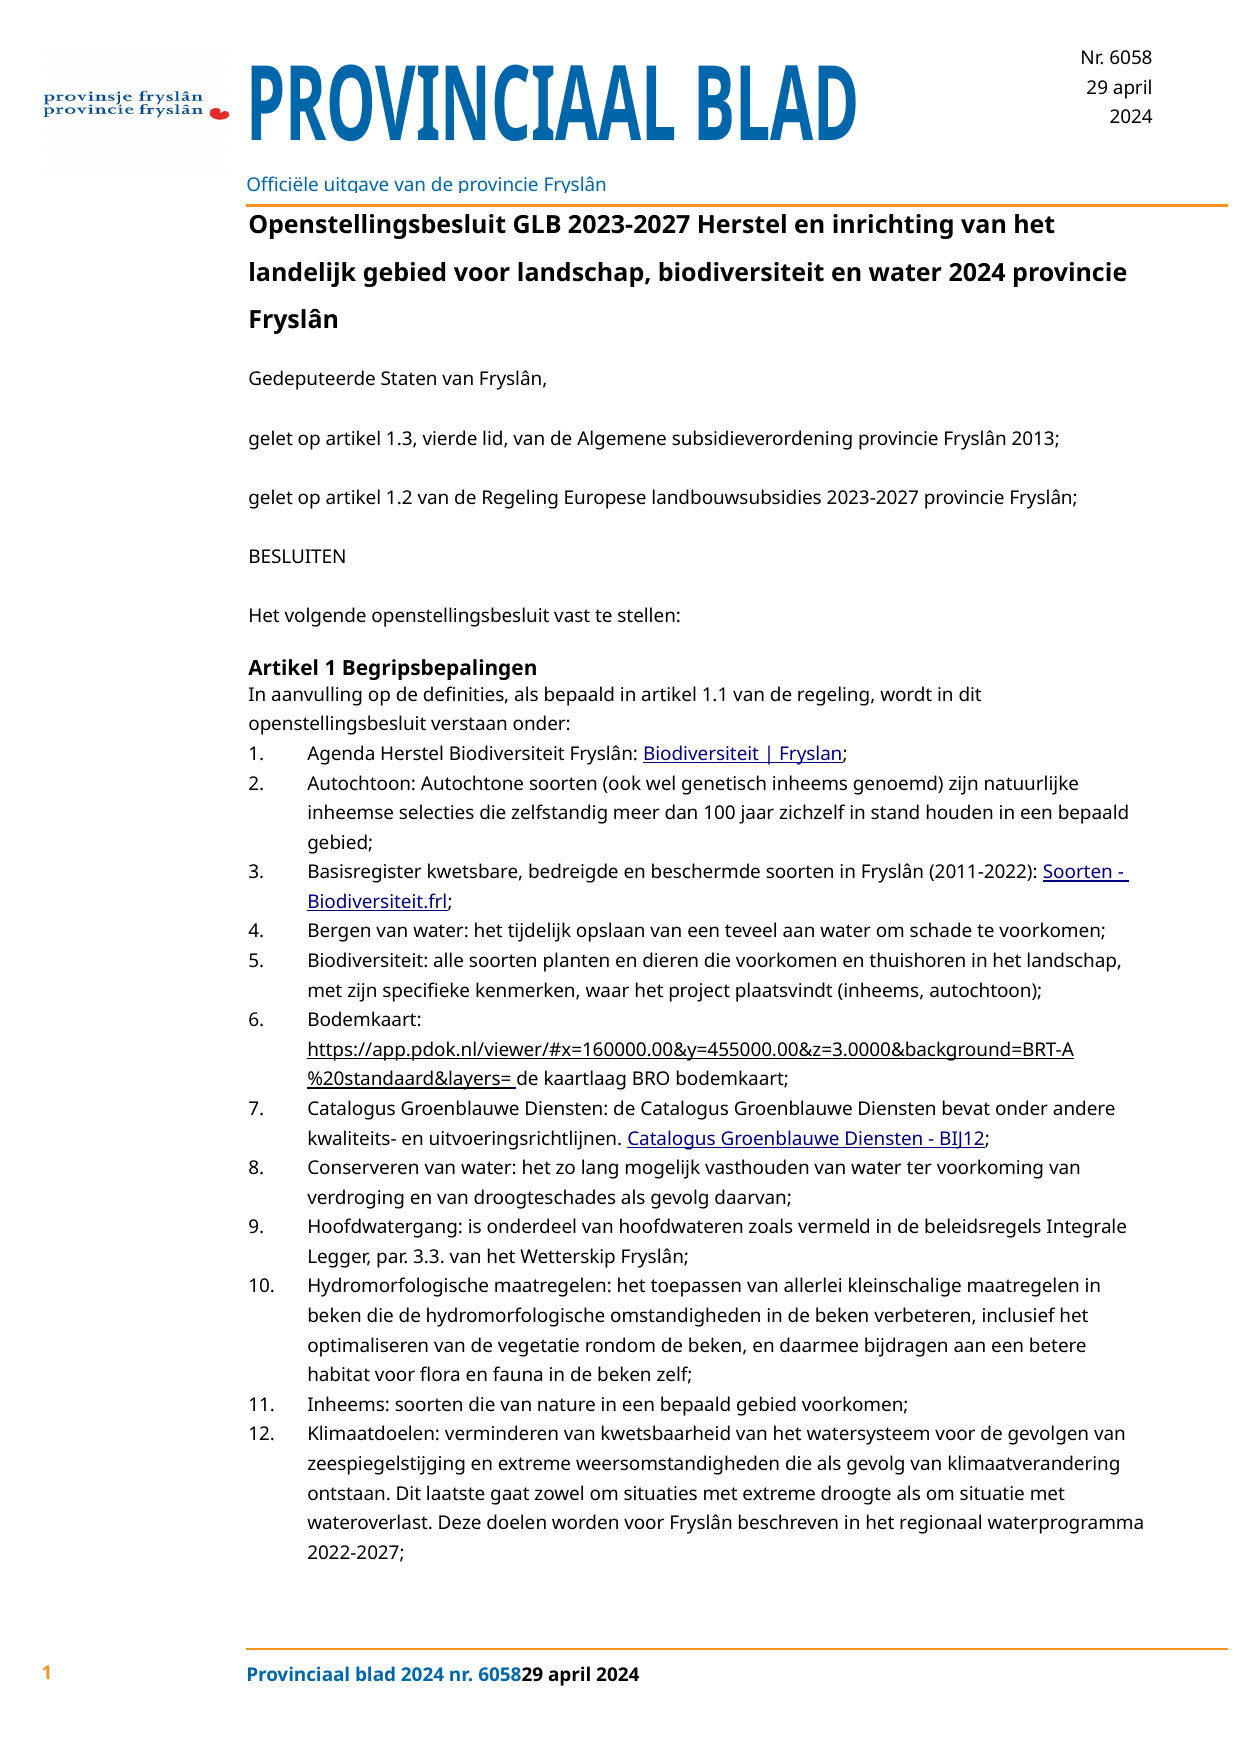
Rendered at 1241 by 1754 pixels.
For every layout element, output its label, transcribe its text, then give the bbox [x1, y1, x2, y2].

text gelet op artikel 1.3, vierde lid, van de Algemene subsidieverordening provincie Fryslân 2013; [248, 425, 1152, 450]
list Biodiversiteit: alle soorten planten en dieren die voorkomen en thuishoren in het landschap, met zijn specifieke kenmerken, waar het project plaatsvindt (inheems, autochtoon); [248, 947, 1152, 1003]
text Openstellingsbesluit GLB 2023-2027 Herstel en inrichting van het landelijk gebied voor landschap, biodiversiteit en water 2024 provincie Fryslân [248, 207, 1152, 336]
text In aanvulling op de definities, als bepaald in artikel 1.1 van de regeling, wordt in dit openstellingsbesluit verstaan onder: [248, 681, 1152, 736]
picture [41, 47, 231, 172]
list Conserveren van water: het zo lang mogelijk vasthouden van water ter voorkoming van verdroging en van droogteschades als gevolg daarvan; [248, 1154, 1152, 1210]
list Autochtoon: Autochtone soorten (ook wel genetisch inheems genoemd) zijn natuurlijke inheemse selecties die zelfstandig meer dan 100 jaar zichzelf in stand houden in een bepaald gebied; [248, 770, 1152, 855]
text Artikel 1 Begripsbepalingen [248, 653, 1152, 681]
list Inheems: soorten die van nature in een bepaald gebied voorkomen; [248, 1391, 1152, 1417]
text BESLUITEN [248, 543, 1152, 569]
list Catalogus Groenblauwe Diensten: de Catalogus Groenblauwe Diensten bevat onder andere kwaliteits- en uitvoeringsrichtlijnen. Catalogus Groenblauwe Diensten - BIJ12; [248, 1095, 1152, 1151]
list Bodemkaart: [248, 1006, 1152, 1032]
list Bergen van water: het tijdelijk opslaan van een teveel aan water om schade te voorkomen; [248, 918, 1152, 943]
list Klimaatdoelen: verminderen van kwetsbaarheid van het watersysteem voor de gevolgen van zeespiegelstijging en extreme weersomstandigheden die als gevolg van klimaatverandering ontstaan. Dit laatste gaat zowel om situaties met extreme droogte als om situatie met wateroverlast. Deze doelen worden voor Fryslân beschreven in het regionaal waterprogramma 2022-2027; [248, 1421, 1152, 1565]
list https://app.pdok.nl/viewer/#x=160000.00&y=455000.00&z=3.0000&background=BRT-A%20standaard&layers= de kaartlaag BRO bodemkaart; [248, 1036, 1152, 1091]
text Het volgende openstellingsbesluit vast te stellen: [248, 602, 1152, 628]
text Gedeputeerde Staten van Fryslân, [248, 366, 1152, 391]
list Basisregister kwetsbare, bedreigde en beschermde soorten in Fryslân (2011-2022): Soorten - Biodiversiteit.frl; [248, 858, 1152, 914]
list Agenda Herstel Biodiversiteit Fryslân: Biodiversiteit | Fryslan; [248, 740, 1152, 766]
list Hydromorfologische maatregelen: het toepassen van allerlei kleinschalige maatregelen in beken die de hydromorfologische omstandigheden in de beken verbeteren, inclusief het optimaliseren van de vegetatie rondom de beken, en daarmee bijdragen aan een betere habitat voor flora en fauna in de beken zelf; [248, 1273, 1152, 1387]
text gelet op artikel 1.2 van de Regeling Europese landbouwsubsidies 2023-2027 provincie Fryslân; [248, 484, 1152, 509]
list Hoofdwatergang: is onderdeel van hoofdwateren zoals vermeld in de beleidsregels Integrale Legger, par. 3.3. van het Wetterskip Fryslân; [248, 1213, 1152, 1269]
